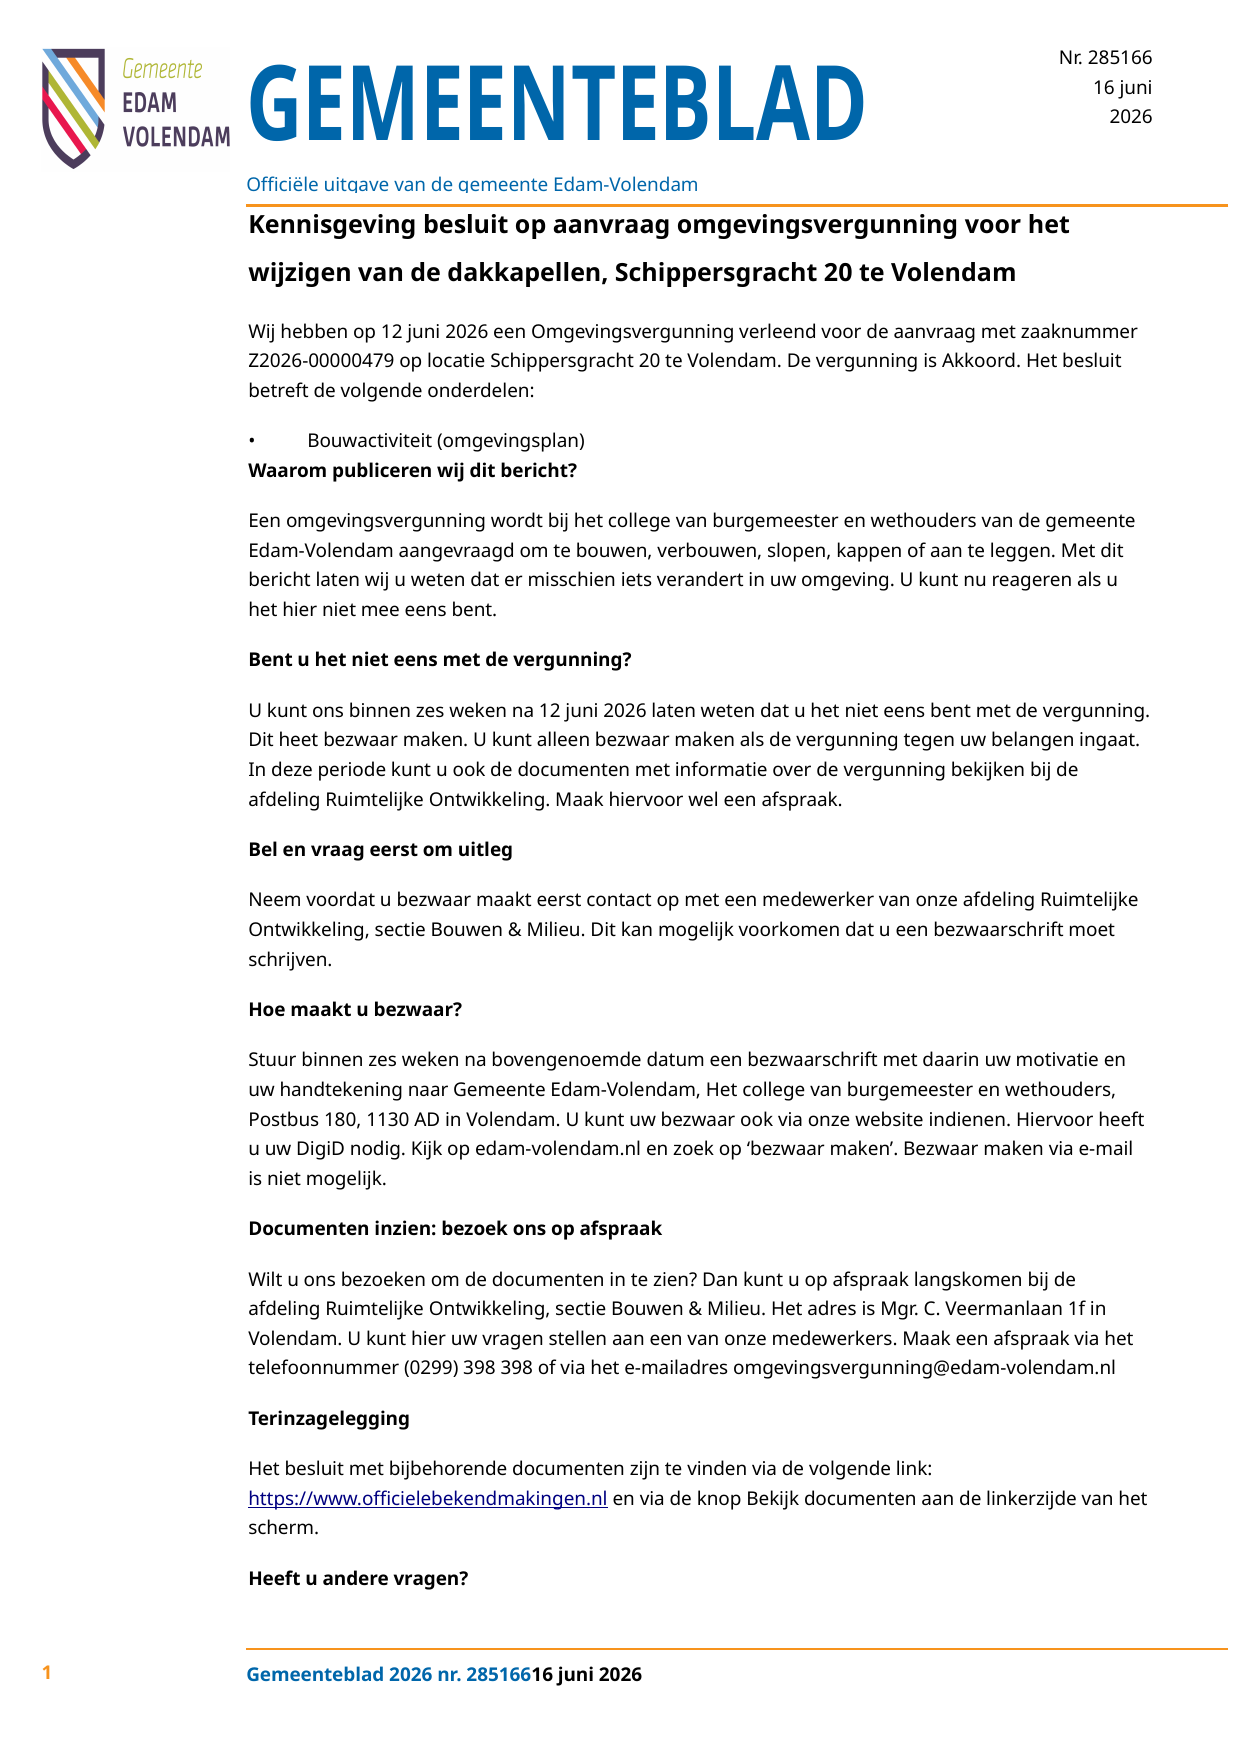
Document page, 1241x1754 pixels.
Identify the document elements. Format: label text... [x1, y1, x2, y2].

text Bel en vraag eerst om uitleg [248, 836, 1152, 862]
text U kunt ons binnen zes weken na 12 juni 2026 laten weten dat u het niet eens bent met de vergunning. Dit heet bezwaar maken. U kunt alleen bezwaar maken als de vergunning tegen uw belangen ingaat. In deze periode kunt u ook de documenten met informatie over de vergunning bekijken bij de afdeling Ruimtelijke Ontwikkeling. Maak hiervoor wel een afspraak. [248, 697, 1152, 812]
text Waarom publiceren wij dit bericht? [248, 457, 1152, 483]
text Hoe maakt u bezwaar? [248, 996, 1152, 1022]
text Kennisgeving besluit op aanvraag omgevingsvergunning voor het wijzigen van de dakkapellen, Schippersgracht 20 te Volendam [248, 207, 1152, 288]
text Het besluit met bijbehorende documenten zijn te vinden via de volgende link: https://www.officielebekendmakingen.nl en via de knop Bekijk documenten aan de linkerzijde van het scherm. [248, 1455, 1152, 1540]
list Bouwactiviteit (omgevingsplan) [248, 427, 1152, 453]
text Documenten inzien: bezoek ons op afspraak [248, 1215, 1152, 1241]
text Neem voordat u bezwaar maakt eerst contact op met een medewerker van onze afdeling Ruimtelijke Ontwikkeling, sectie Bouwen & Milieu. Dit kan mogelijk voorkomen dat u een bezwaarschrift moet schrijven. [248, 887, 1152, 972]
text Stuur binnen zes weken na bovengenoemde datum een bezwaarschrift met daarin uw motivatie en uw handtekening naar Gemeente Edam-Volendam, Het college van burgemeester en wethouders, Postbus 180, 1130 AD in Volendam. U kunt uw bezwaar ook via onze website indienen. Hiervoor heeft u uw DigiD nodig. Kijk op edam-volendam.nl en zoek op ‘bezwaar maken’. Bezwaar maken via e-mail is niet mogelijk. [248, 1047, 1152, 1191]
text Bent u het niet eens met de vergunning? [248, 647, 1152, 672]
text Terinzagelegging [248, 1405, 1152, 1431]
text Wilt u ons bezoeken om de documenten in te zien? Dan kunt u op afspraak langskomen bij de afdeling Ruimtelijke Ontwikkeling, sectie Bouwen & Milieu. Het adres is Mgr. C. Veermanlaan 1f in Volendam. U kunt hier uw vragen stellen aan een van onze medewerkers. Maak een afspraak via het telefoonnummer (0299) 398 398 of via het e-mailadres omgevingsvergunning@edam-volendam.nl [248, 1266, 1152, 1380]
text Wij hebben op 12 juni 2026 een Omgevingsvergunning verleend voor de aanvraag met zaaknummer Z2026-00000479 op locatie Schippersgracht 20 te Volendam. De vergunning is Akkoord. Het besluit betreft de volgende onderdelen: [248, 318, 1152, 403]
text Een omgevingsvergunning wordt bij het college van burgemeester en wethouders van de gemeente Edam-Volendam aangevraagd om te bouwen, verbouwen, slopen, kappen of aan te leggen. Met dit bericht laten wij u weten dat er misschien iets verandert in uw omgeving. U kunt nu reageren als u het hier niet mee eens bent. [248, 507, 1152, 622]
picture [41, 47, 231, 172]
text Heeft u andere vragen? [248, 1565, 1152, 1591]
